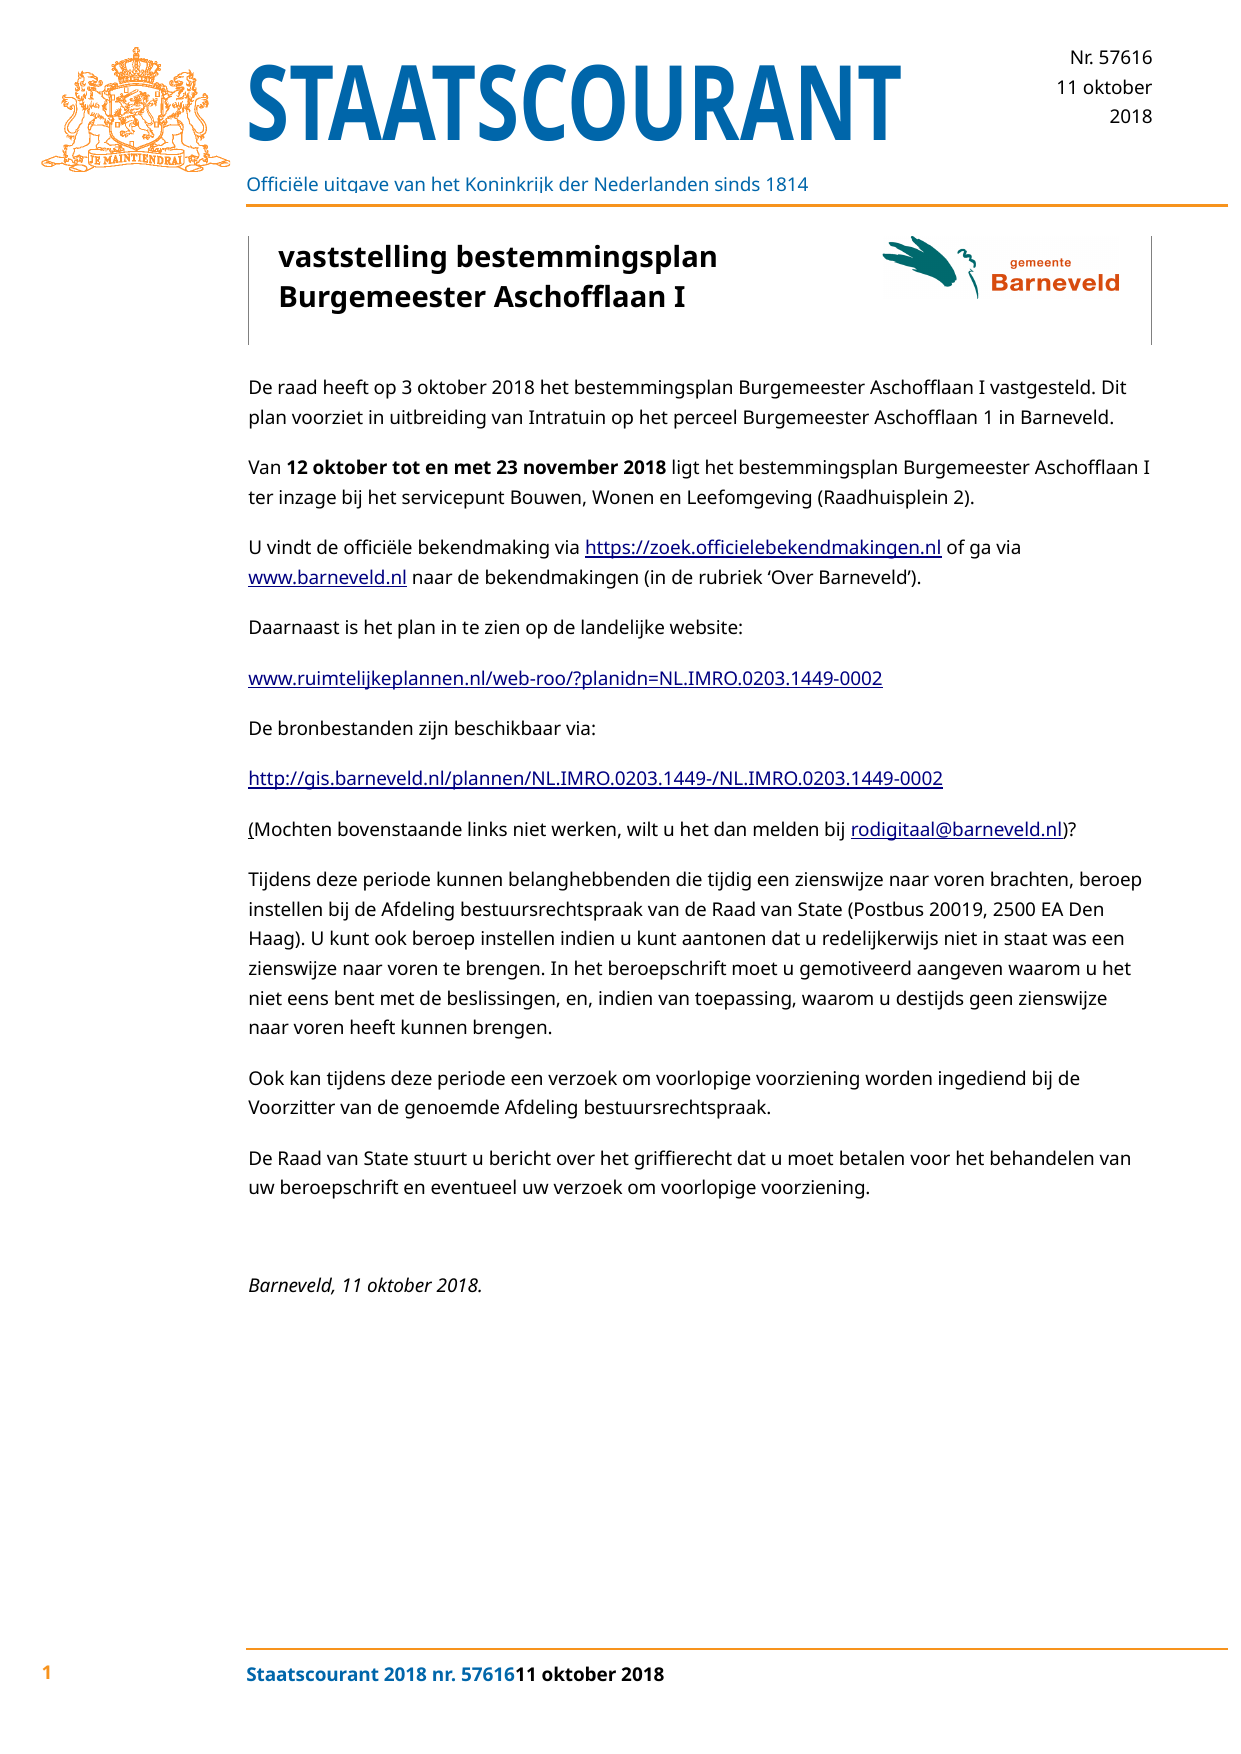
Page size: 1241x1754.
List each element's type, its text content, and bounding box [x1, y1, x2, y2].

text De bronbestanden zijn beschikbaar via: [248, 715, 1152, 741]
text U vindt de officiële bekendmaking via https://zoek.officielebekendmakingen.nl of ga via www.barneveld.nl naar de bekendmakingen (in de rubriek ‘Over Barneveld’). [248, 534, 1152, 589]
picture [882, 236, 1119, 299]
text (Mochten bovenstaande links niet werken, wilt u het dan melden bij rodigitaal@barneveld.nl)? [248, 816, 1152, 842]
text De Raad van State stuurt u bericht over het griffierecht dat u moet betalen voor het behandelen van uw beroepschrift en eventueel uw verzoek om voorlopige voorziening. [248, 1145, 1152, 1200]
text Barneveld, 11 oktober 2018. [248, 1272, 1152, 1298]
text Ook kan tijdens deze periode een verzoek om voorlopige voorziening worden ingediend bij de Voorzitter van de genoemde Afdeling bestuursrechtspraak. [248, 1065, 1152, 1120]
table_header [850, 236, 1151, 345]
text Daarnaast is het plan in te zien op de landelijke website: [248, 614, 1152, 640]
text Van 12 oktober tot en met 23 november 2018 ligt het bestemmingsplan Burgemeester Aschofflaan I ter inzage bij het servicepunt Bouwen, Wonen en Leefomgeving (Raadhuisplein 2). [248, 454, 1152, 509]
text www.ruimtelijkeplannen.nl/web-roo/?planidn=NL.IMRO.0203.1449-0002 [248, 665, 1152, 690]
picture [41, 47, 231, 172]
table_header vaststelling bestemmingsplan Burgemeester Aschofflaan I [249, 236, 850, 345]
text http://gis.barneveld.nl/plannen/NL.IMRO.0203.1449-/NL.IMRO.0203.1449-0002 [248, 766, 1152, 791]
text Tijdens deze periode kunnen belanghebbenden die tijdig een zienswijze naar voren brachten, beroep instellen bij de Afdeling bestuursrechtspraak van de Raad van State (Postbus 20019, 2500 EA Den Haag). U kunt ook beroep instellen indien u kunt aantonen dat u redelijkerwijs niet in staat was een zienswijze naar voren te brengen. In het beroepschrift moet u gemotiveerd aangeven waarom u het niet eens bent met de beslissingen, en, indien van toepassing, waarom u destijds geen zienswijze naar voren heeft kunnen brengen. [248, 866, 1152, 1040]
text De raad heeft op 3 oktober 2018 het bestemmingsplan Burgemeester Aschofflaan I vastgesteld. Dit plan voorziet in uitbreiding van Intratuin op het perceel Burgemeester Aschofflaan 1 in Barneveld. [248, 374, 1152, 429]
